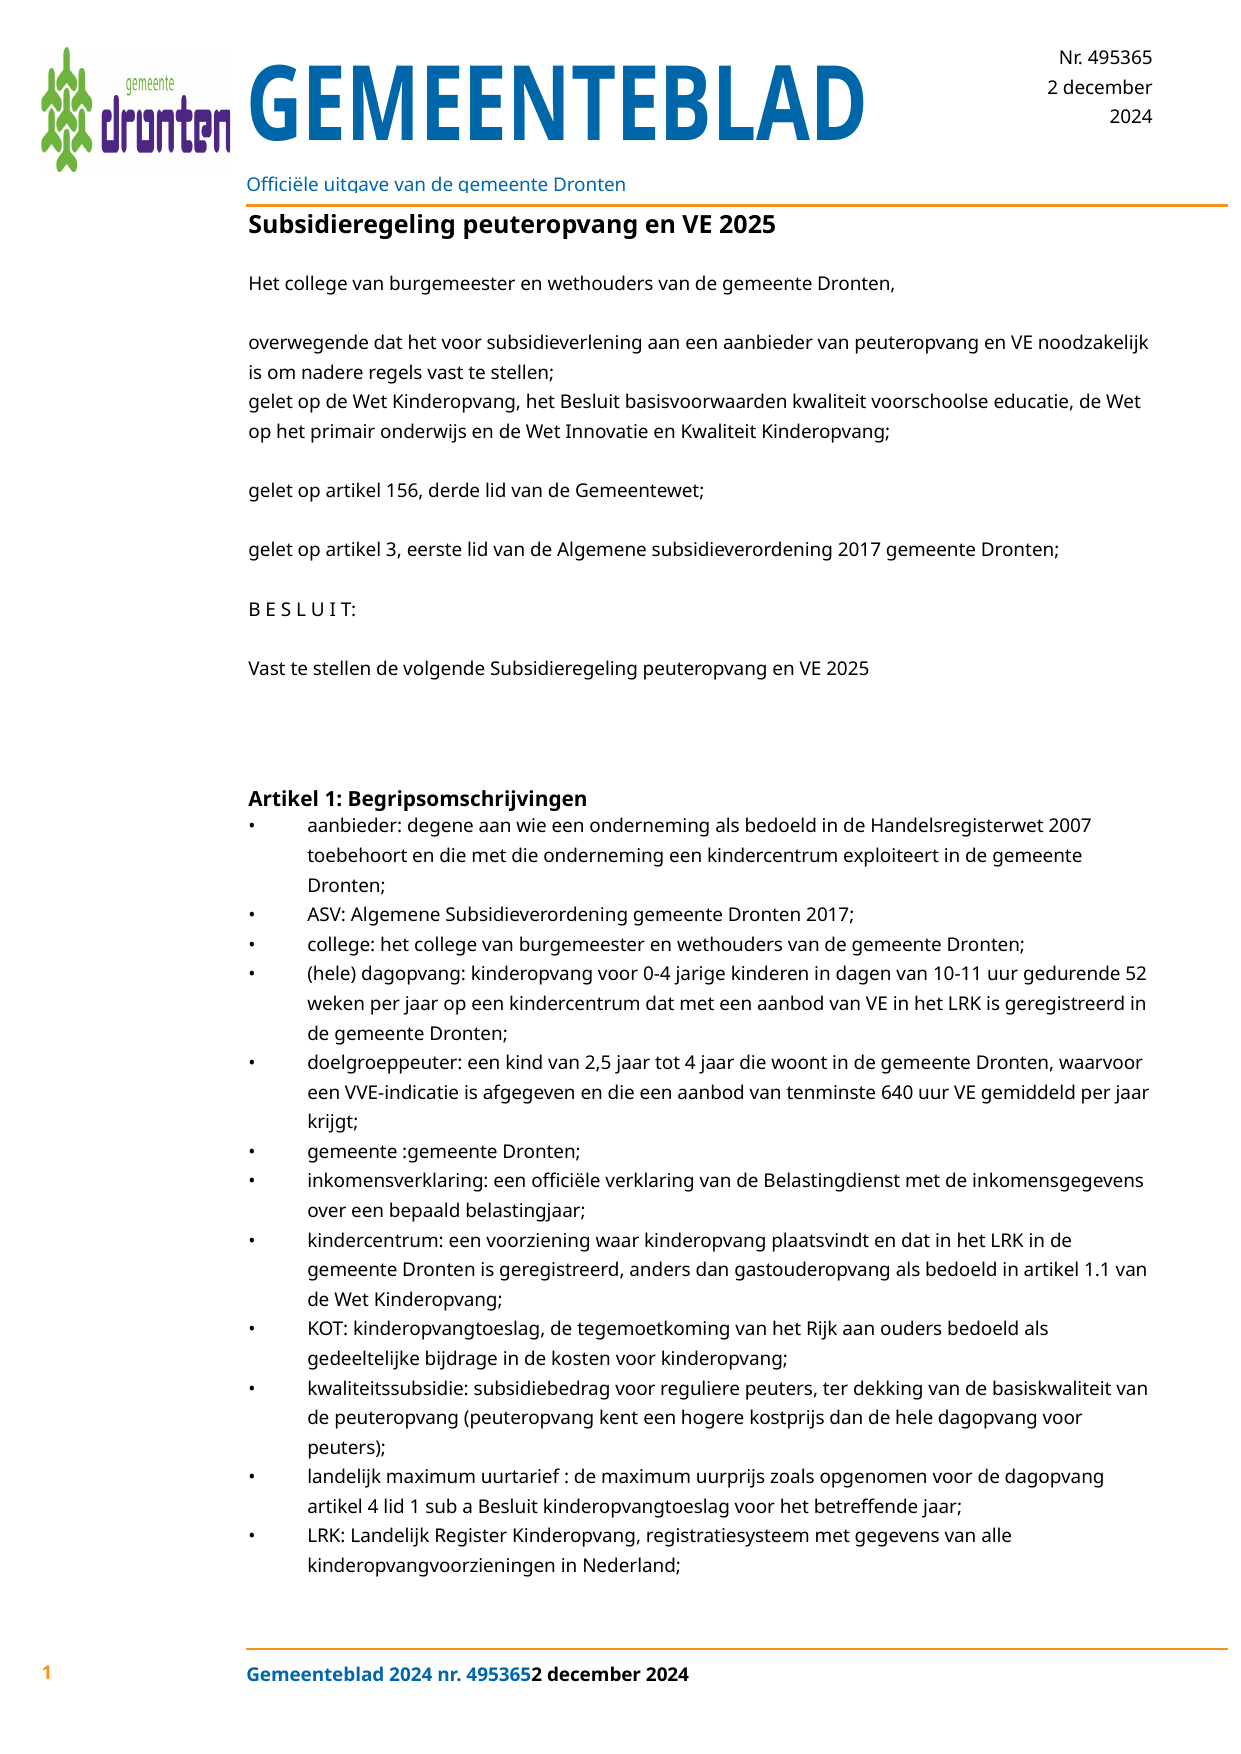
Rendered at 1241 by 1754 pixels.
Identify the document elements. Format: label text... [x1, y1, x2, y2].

picture [41, 47, 231, 172]
list landelijk maximum uurtarief : de maximum uurprijs zoals opgenomen voor de dagopvang artikel 4 lid 1 sub a Besluit kinderopvangtoeslag voor het betreffende jaar; [248, 1463, 1152, 1519]
list gemeente :gemeente Dronten; [248, 1138, 1152, 1164]
list doelgroeppeuter: een kind van 2,5 jaar tot 4 jaar die woont in de gemeente Dronten, waarvoor een VVE-indicatie is afgegeven en die een aanbod van tenminste 640 uur VE gemiddeld per jaar krijgt; [248, 1049, 1152, 1134]
list aanbieder: degene aan wie een onderneming als bedoeld in de Handelsregisterwet 2007 toebehoort en die met die onderneming een kindercentrum exploiteert in de gemeente Dronten; [248, 813, 1152, 897]
list LRK: Landelijk Register Kinderopvang, registratiesysteem met gegevens van alle kinderopvangvoorzieningen in Nederland; [248, 1523, 1152, 1578]
text overwegende dat het voor subsidieverlening aan een aanbieder van peuteropvang en VE noodzakelijk is om nadere regels vast te stellen; [248, 329, 1152, 385]
list (hele) dagopvang: kinderopvang voor 0-4 jarige kinderen in dagen van 10-11 uur gedurende 52 weken per jaar op een kindercentrum dat met een aanbod van VE in het LRK is geregistreerd in de gemeente Dronten; [248, 961, 1152, 1045]
text Artikel 1: Begripsomschrijvingen [248, 784, 1152, 813]
list kindercentrum: een voorziening waar kinderopvang plaatsvindt en dat in het LRK in de gemeente Dronten is geregistreerd, anders dan gastouderopvang als bedoeld in artikel 1.1 van de Wet Kinderopvang; [248, 1227, 1152, 1312]
text Subsidieregeling peuteropvang en VE 2025 [248, 207, 1152, 241]
text Vast te stellen de volgende Subsidieregeling peuteropvang en VE 2025 [248, 655, 1152, 681]
list ASV: Algemene Subsidieverordening gemeente Dronten 2017; [248, 901, 1152, 927]
text gelet op artikel 3, eerste lid van de Algemene subsidieverordening 2017 gemeente Dronten; [248, 537, 1152, 562]
text Het college van burgemeester en wethouders van de gemeente Dronten, [248, 270, 1152, 296]
text gelet op artikel 156, derde lid van de Gemeentewet; [248, 477, 1152, 503]
list KOT: kinderopvangtoeslag, de tegemoetkoming van het Rijk aan ouders bedoeld als gedeeltelijke bijdrage in de kosten voor kinderopvang; [248, 1316, 1152, 1371]
list college: het college van burgemeester en wethouders van de gemeente Dronten; [248, 931, 1152, 957]
list kwaliteitssubsidie: subsidiebedrag voor reguliere peuters, ter dekking van de basiskwaliteit van de peuteropvang (peuteropvang kent een hogere kostprijs dan de hele dagopvang voor peuters); [248, 1375, 1152, 1459]
list inkomensverklaring: een officiële verklaring van de Belastingdienst met de inkomensgegevens over een bepaald belastingjaar; [248, 1168, 1152, 1223]
text B E S L U I T: [248, 596, 1152, 621]
text gelet op de Wet Kinderopvang, het Besluit basisvoorwaarden kwaliteit voorschoolse educatie, de Wet op het primair onderwijs en de Wet Innovatie en Kwaliteit Kinderopvang; [248, 389, 1152, 444]
